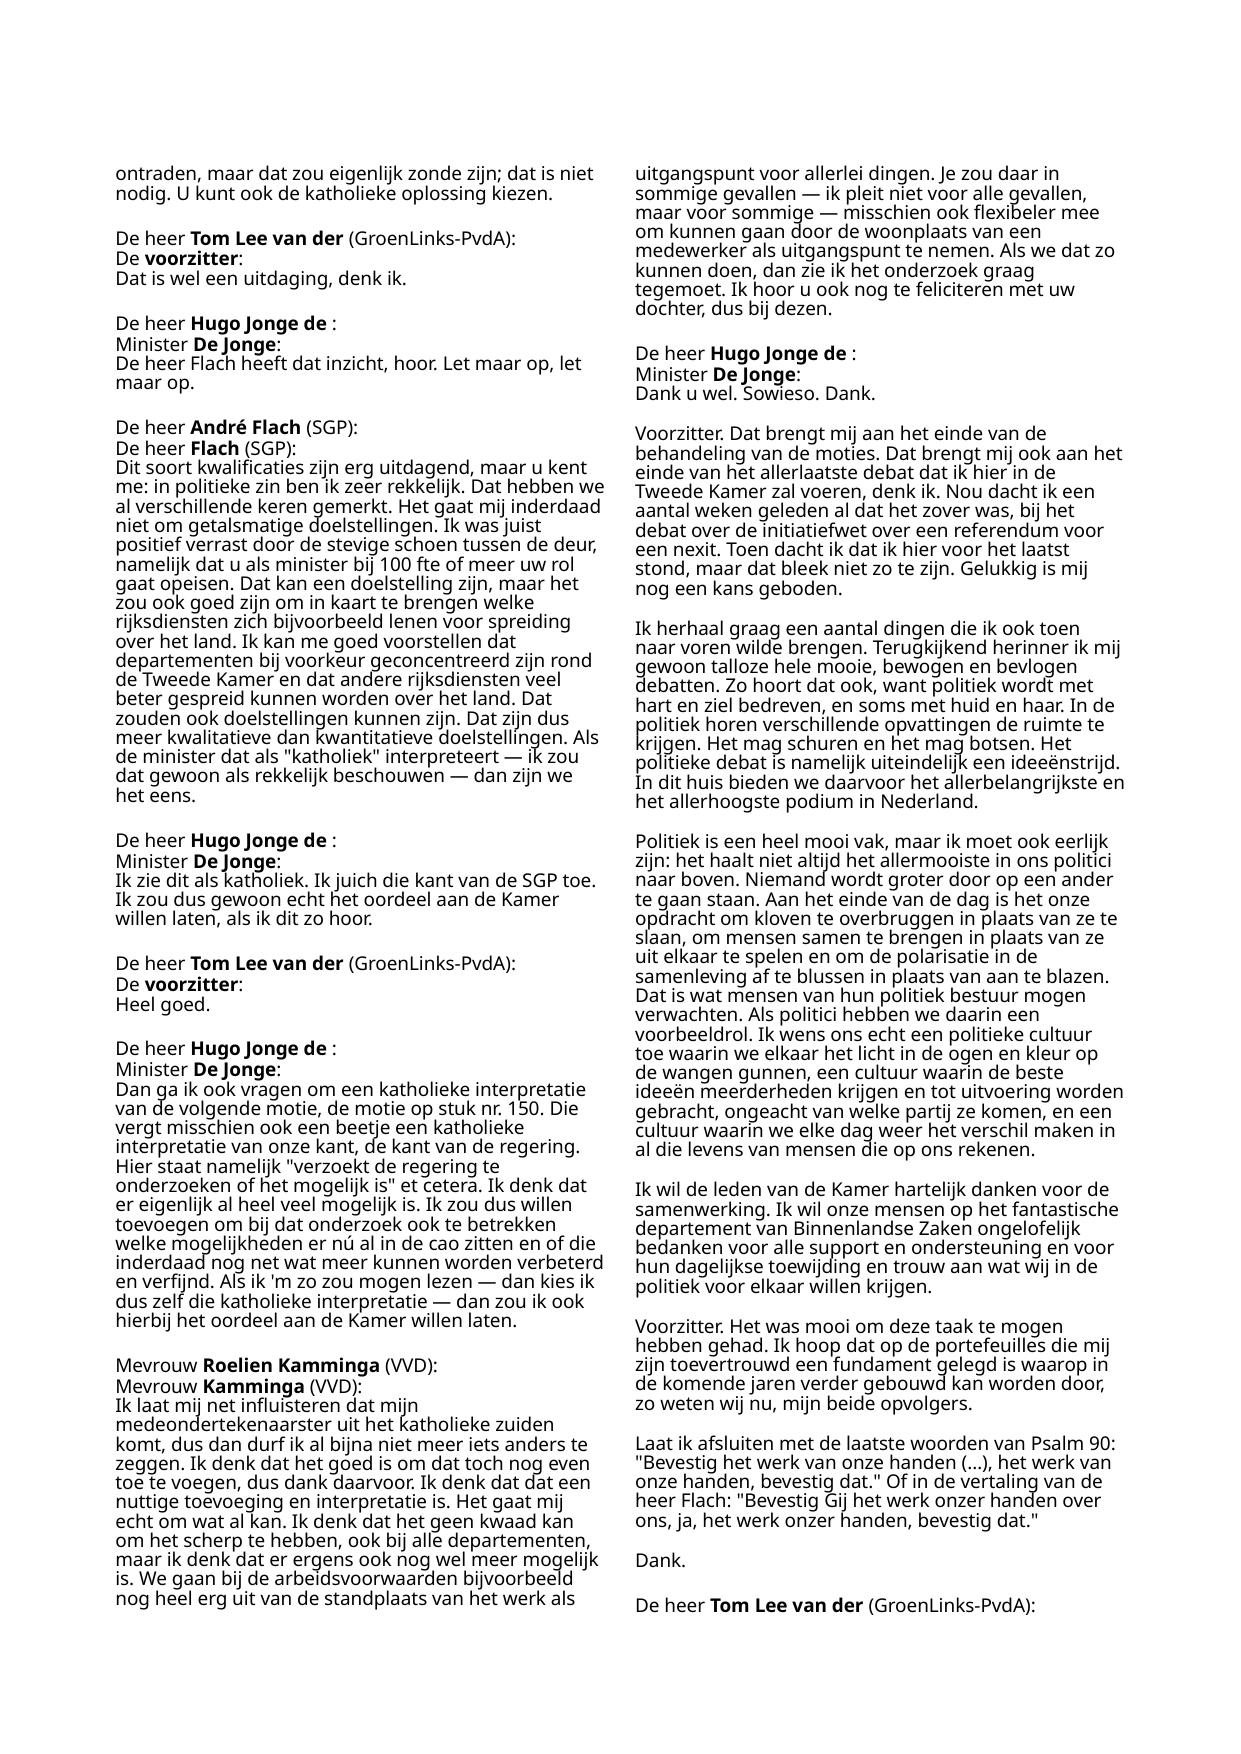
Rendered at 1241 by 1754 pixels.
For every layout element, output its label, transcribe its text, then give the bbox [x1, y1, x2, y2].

text De heer Tom Lee van der (GroenLinks-PvdA): [115, 225, 605, 250]
text De voorzitter: [115, 250, 605, 270]
text Mevrouw Kamminga (VVD): [115, 1378, 605, 1397]
text Mevrouw Roelien Kamminga (VVD): [115, 1352, 605, 1378]
text Heel goed. [115, 996, 605, 1015]
text Dit soort kwalificaties zijn erg uitdagend, maar u kent me: in politieke zin ben ik zeer rekkelijk. Dat hebben we al verschillende keren gemerkt. Het gaat mij inderdaad niet om getalsmatige doelstellingen. Ik was juist positief verrast door de stevige schoen tussen de deur, namelijk dat u als minister bij 100 fte of meer uw rol gaat opeisen. Dat kan een doelstelling zijn, maar het zou ook goed zijn om in kaart te brengen welke rijksdiensten zich bijvoorbeeld lenen voor spreiding over het land. Ik kan me goed voorstellen dat departementen bij voorkeur geconcentreerd zijn rond de Tweede Kamer en dat andere rijksdiensten veel beter gespreid kunnen worden over het land. Dat zouden ook doelstellingen kunnen zijn. Dat zijn dus meer kwalitatieve dan kwantitatieve doelstellingen. Als de minister dat als "katholiek" interpreteert — ik zou dat gewoon als rekkelijk beschouwen — dan zijn we het eens. [115, 459, 605, 806]
text Dan ga ik ook vragen om een katholieke interpretatie van de volgende motie, de motie op stuk nr. 150. Die vergt misschien ook een beetje een katholieke interpretatie van onze kant, de kant van de regering. Hier staat namelijk "verzoekt de regering te onderzoeken of het mogelijk is" et cetera. Ik denk dat er eigenlijk al heel veel mogelijk is. Ik zou dus willen toevoegen om bij dat onderzoek ook te betrekken welke mogelijkheden er nú al in de cao zitten en of die inderdaad nog net wat meer kunnen worden verbeterd en verfijnd. Als ik 'm zo zou mogen lezen — dan kies ik dus zelf die katholieke interpretatie — dan zou ik ook hierbij het oordeel aan de Kamer willen laten. [115, 1081, 605, 1331]
text Minister De Jonge: [635, 366, 1125, 385]
text De heer Hugo Jonge de : [635, 340, 1125, 366]
text De heer Flach (SGP): [115, 440, 605, 459]
text Ik herhaal graag een aantal dingen die ik ook toen naar voren wilde brengen. Terugkijkend herinner ik mij gewoon talloze hele mooie, bewogen en bevlogen debatten. Zo hoort dat ook, want politiek wordt met hart en ziel bedreven, en soms met huid en haar. In de politiek horen verschillende opvattingen de ruimte te krijgen. Het mag schuren en het mag botsen. Het politieke debat is namelijk uiteindelijk een ideeënstrijd. In dit huis bieden we daarvoor het allerbelangrijkste en het allerhoogste podium in Nederland. [635, 619, 1125, 812]
text De heer Flach heeft dat inzicht, hoor. Let maar op, let maar op. [115, 355, 605, 393]
text Minister De Jonge: [115, 853, 605, 872]
text Minister De Jonge: [115, 1061, 605, 1081]
text Minister De Jonge: [115, 336, 605, 355]
text uitgangspunt voor allerlei dingen. Je zou daar in sommige gevallen — ik pleit niet voor alle gevallen, maar voor sommige — misschien ook flexibeler mee om kunnen gaan door de woonplaats van een medewerker als uitgangspunt te nemen. Als we dat zo kunnen doen, dan zie ik het onderzoek graag tegemoet. Ik hoor u ook nog te feliciteren met uw dochter, dus bij dezen. [635, 165, 1125, 319]
text De heer André Flach (SGP): [115, 414, 605, 440]
text De heer Hugo Jonge de : [115, 1036, 605, 1061]
text Dank. [635, 1552, 1125, 1571]
text Dank u wel. Sowieso. Dank. [635, 385, 1125, 404]
text Voorzitter. Het was mooi om deze taak te mogen hebben gehad. Ik hoop dat op de portefeuilles die mij zijn toevertrouwd een fundament gelegd is waarop in de komende jaren verder gebouwd kan worden door, zo weten wij nu, mijn beide opvolgers. [635, 1318, 1125, 1414]
text De heer Hugo Jonge de : [115, 827, 605, 853]
text Dat is wel een uitdaging, denk ik. [115, 270, 605, 289]
text Politiek is een heel mooi vak, maar ik moet ook eerlijk zijn: het haalt niet altijd het allermooiste in ons politici naar boven. Niemand wordt groter door op een ander te gaan staan. Aan het einde van de dag is het onze opdracht om kloven te overbruggen in plaats van ze te slaan, om mensen samen te brengen in plaats van ze uit elkaar te spelen en om de polarisatie in de samenleving af te blussen in plaats van aan te blazen. Dat is wat mensen van hun politiek bestuur mogen verwachten. Als politici hebben we daarin een voorbeeldrol. Ik wens ons echt een politieke cultuur toe waarin we elkaar het licht in de ogen en kleur op de wangen gunnen, een cultuur waarin de beste ideeën meerderheden krijgen en tot uitvoering worden gebracht, ongeacht van welke partij ze komen, en een cultuur waarin we elke dag weer het verschil maken in al die levens van mensen die op ons rekenen. [635, 833, 1125, 1161]
text De heer Tom Lee van der (GroenLinks-PvdA): [115, 951, 605, 976]
text Voorzitter. Dat brengt mij aan het einde van de behandeling van de moties. Dat brengt mij ook aan het einde van het allerlaatste debat dat ik hier in de Tweede Kamer zal voeren, denk ik. Nou dacht ik een aantal weken geleden al dat het zover was, bij het debat over de initiatiefwet over een referendum voor een nexit. Toen dacht ik dat ik hier voor het laatst stond, maar dat bleek niet zo te zijn. Gelukkig is mij nog een kans geboden. [635, 425, 1125, 599]
text De heer Tom Lee van der (GroenLinks-PvdA): [635, 1592, 1125, 1618]
text Laat ik afsluiten met de laatste woorden van Psalm 90: "Bevestig het werk van onze handen (…), het werk van onze handen, bevestig dat." Of in de vertaling van de heer Flach: "Bevestig Gij het werk onzer handen over ons, ja, het werk onzer handen, bevestig dat." [635, 1435, 1125, 1531]
text Ik zie dit als katholiek. Ik juich die kant van de SGP toe. Ik zou dus gewoon echt het oordeel aan de Kamer willen laten, als ik dit zo hoor. [115, 872, 605, 930]
text ontraden, maar dat zou eigenlijk zonde zijn; dat is niet nodig. U kunt ook de katholieke oplossing kiezen. [115, 165, 605, 204]
text Ik laat mij net influisteren dat mijn medeondertekenaarster uit het katholieke zuiden komt, dus dan durf ik al bijna niet meer iets anders te zeggen. Ik denk dat het goed is om dat toch nog even toe te voegen, dus dank daarvoor. Ik denk dat dat een nuttige toevoeging en interpretatie is. Het gaat mij echt om wat al kan. Ik denk dat het geen kwaad kan om het scherp te hebben, ook bij alle departementen, maar ik denk dat er ergens ook nog wel meer mogelijk is. We gaan bij de arbeidsvoorwaarden bijvoorbeeld nog heel erg uit van de standplaats van het werk als [115, 1397, 605, 1609]
text De heer Hugo Jonge de : [115, 310, 605, 336]
text De voorzitter: [115, 976, 605, 996]
text Ik wil de leden van de Kamer hartelijk danken voor de samenwerking. Ik wil onze mensen op het fantastische departement van Binnenlandse Zaken ongelofelijk bedanken voor alle support en ondersteuning en voor hun dagelijkse toewijding en trouw aan wat wij in de politiek voor elkaar willen krijgen. [635, 1181, 1125, 1297]
